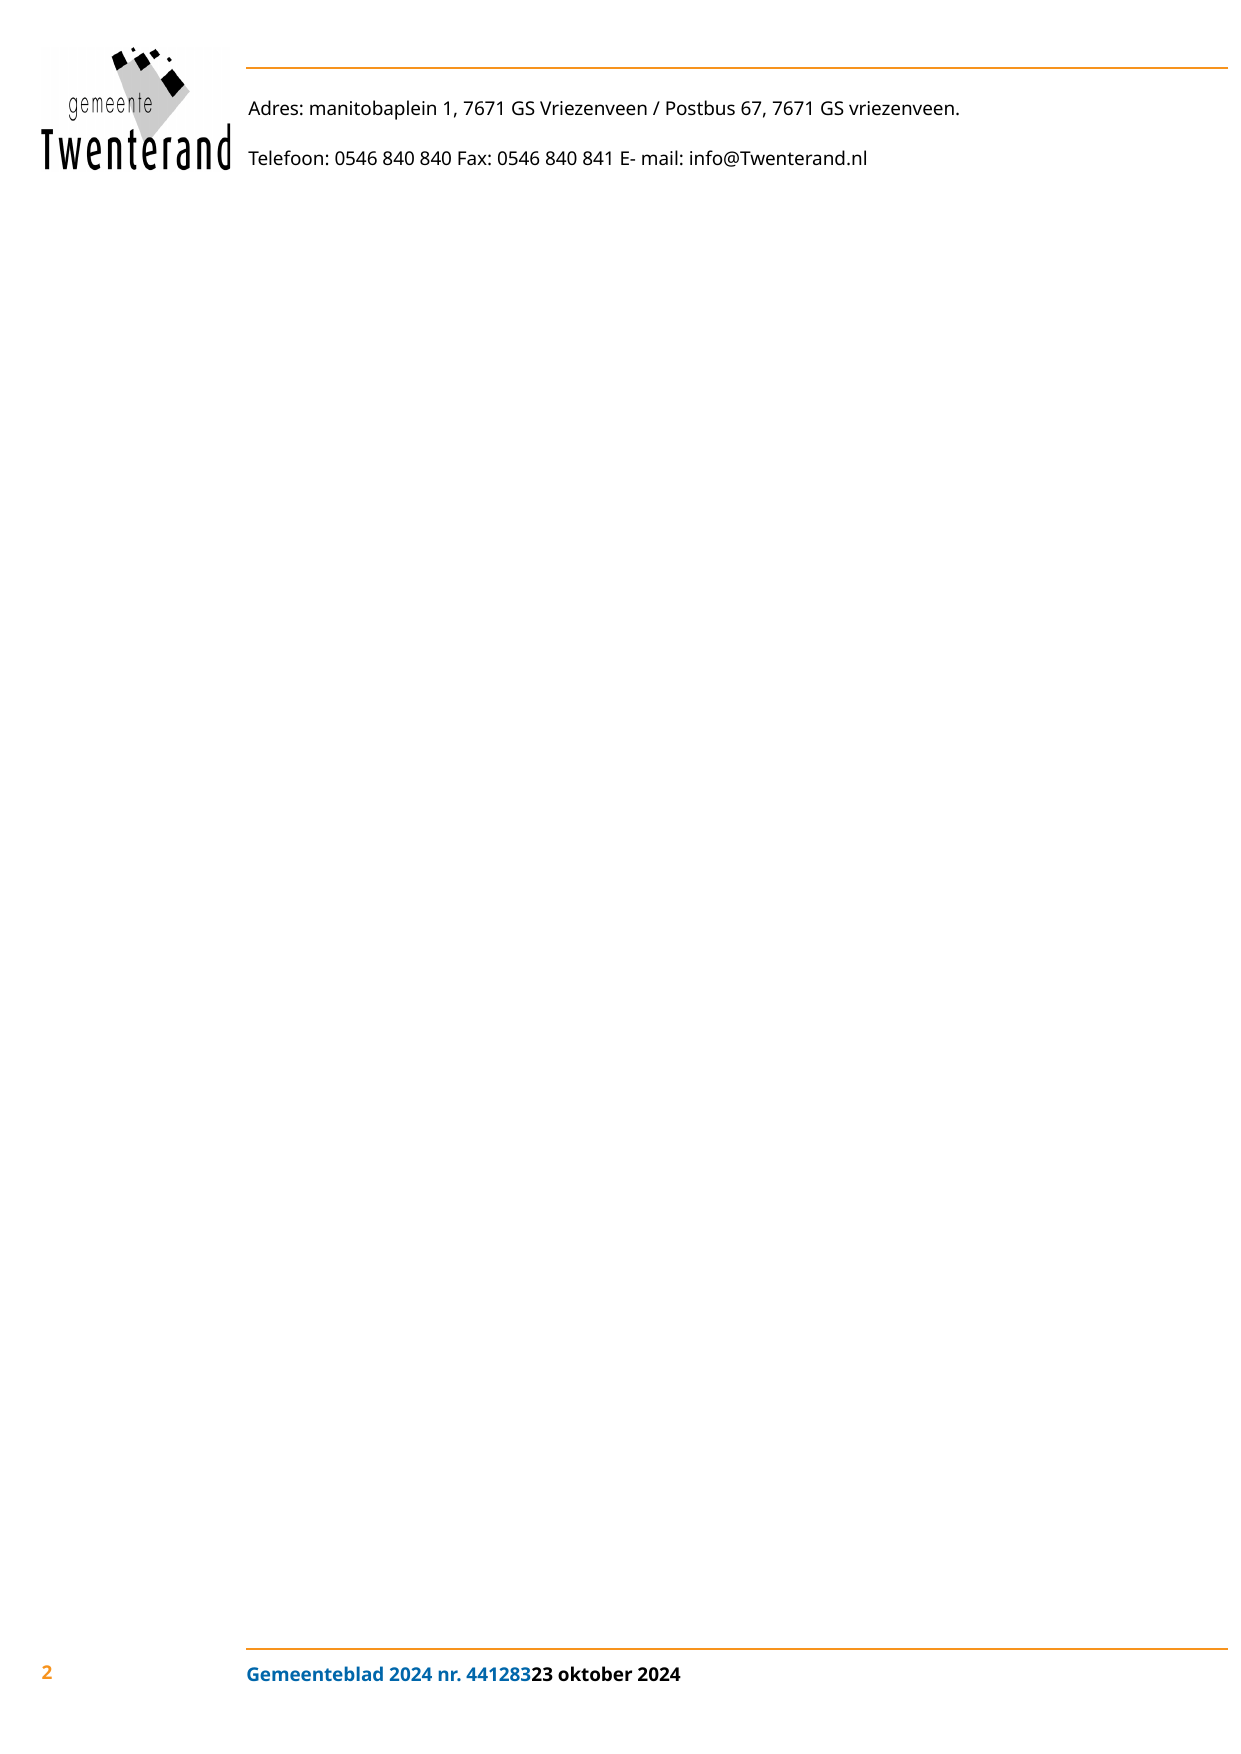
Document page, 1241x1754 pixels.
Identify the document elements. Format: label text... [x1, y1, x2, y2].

text Telefoon: 0546 840 840 Fax: 0546 840 841 E- mail: info@Twenterand.nl [248, 145, 1152, 171]
picture [41, 47, 231, 172]
text Adres: manitobaplein 1, 7671 GS Vriezenveen / Postbus 67, 7671 GS vriezenveen. [248, 95, 1152, 121]
